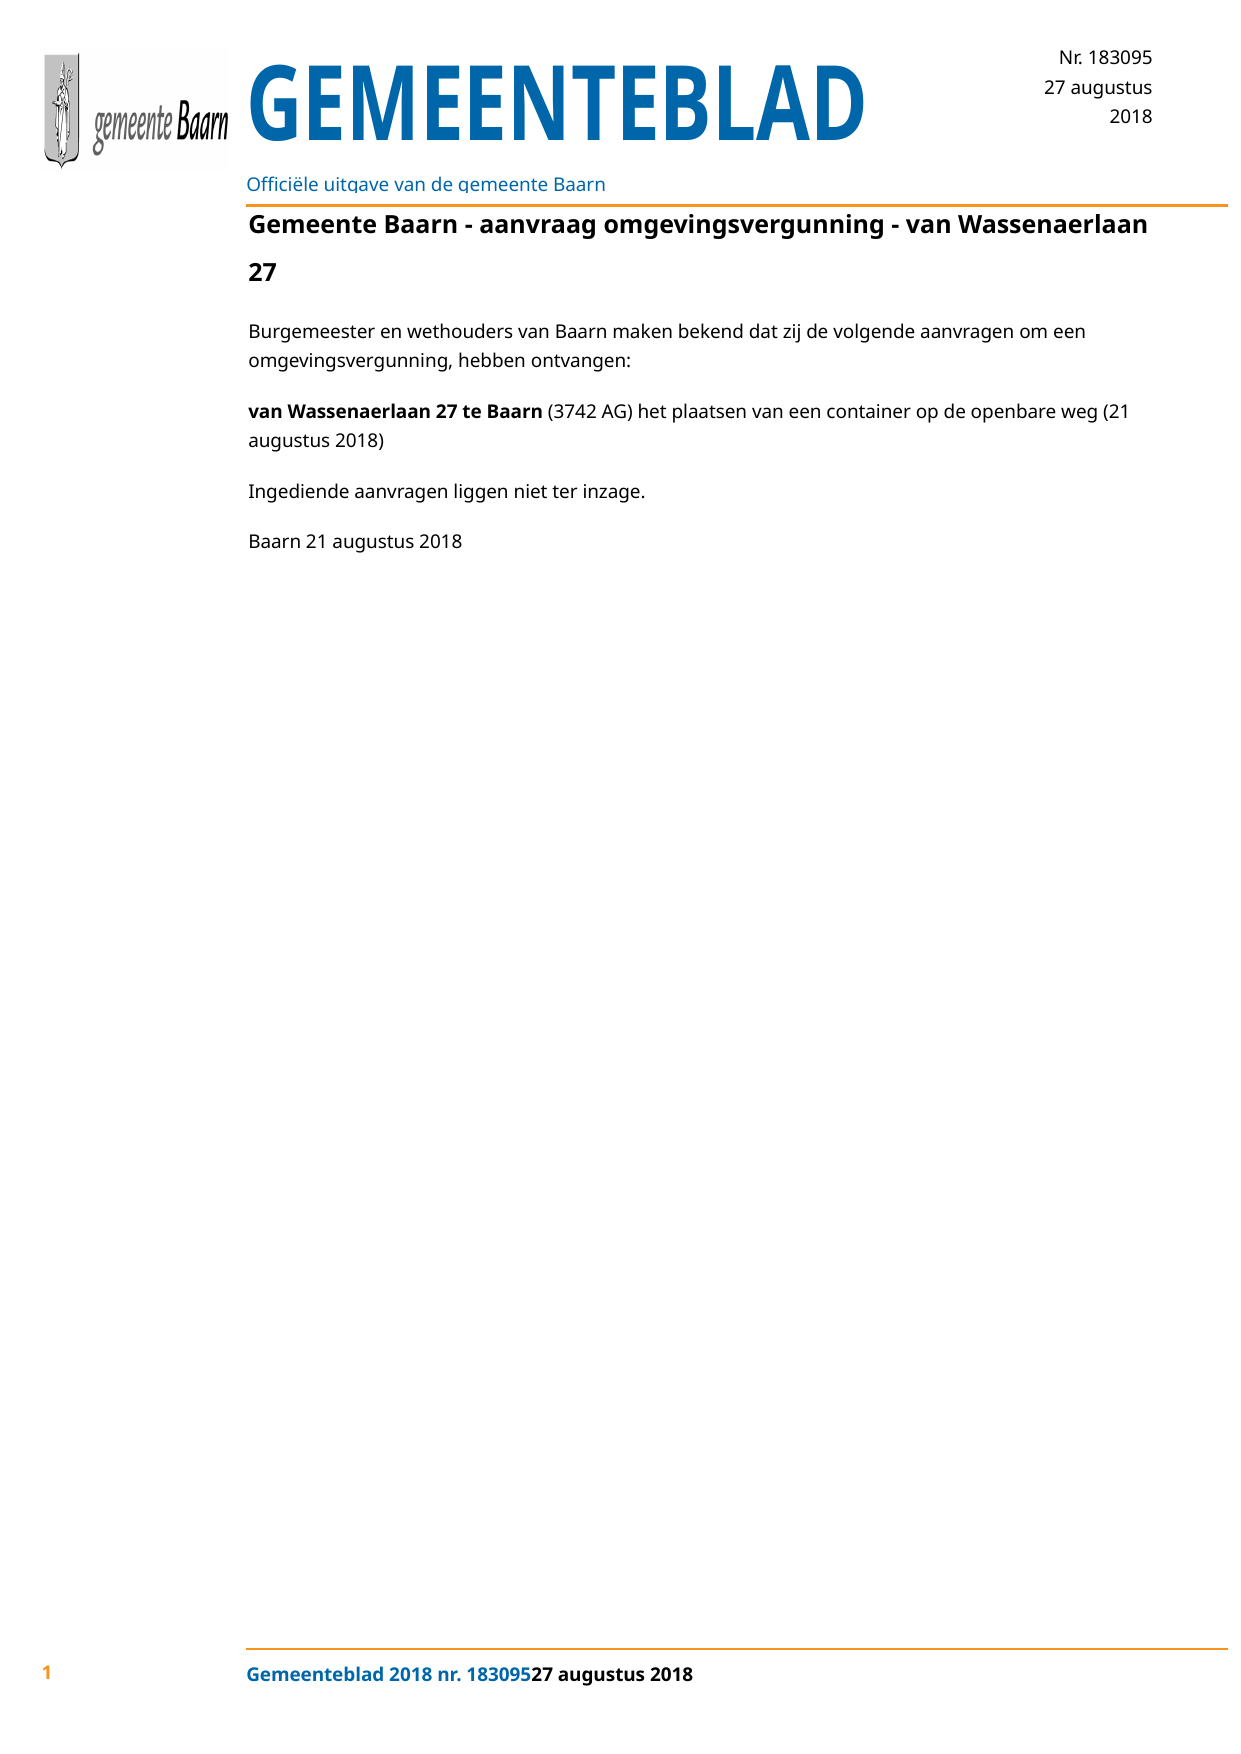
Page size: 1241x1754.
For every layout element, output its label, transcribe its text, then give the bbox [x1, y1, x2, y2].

picture [41, 47, 231, 172]
text Baarn 21 augustus 2018 [248, 528, 1152, 554]
text Gemeente Baarn - aanvraag omgevingsvergunning - van Wassenaerlaan 27 [248, 207, 1152, 288]
text van Wassenaerlaan 27 te Baarn (3742 AG) het plaatsen van een container op de openbare weg (21 augustus 2018) [248, 398, 1152, 453]
text Burgemeester en wethouders van Baarn maken bekend dat zij de volgende aanvragen om een omgevingsvergunning, hebben ontvangen: [248, 318, 1152, 373]
text Ingediende aanvragen liggen niet ter inzage. [248, 478, 1152, 504]
